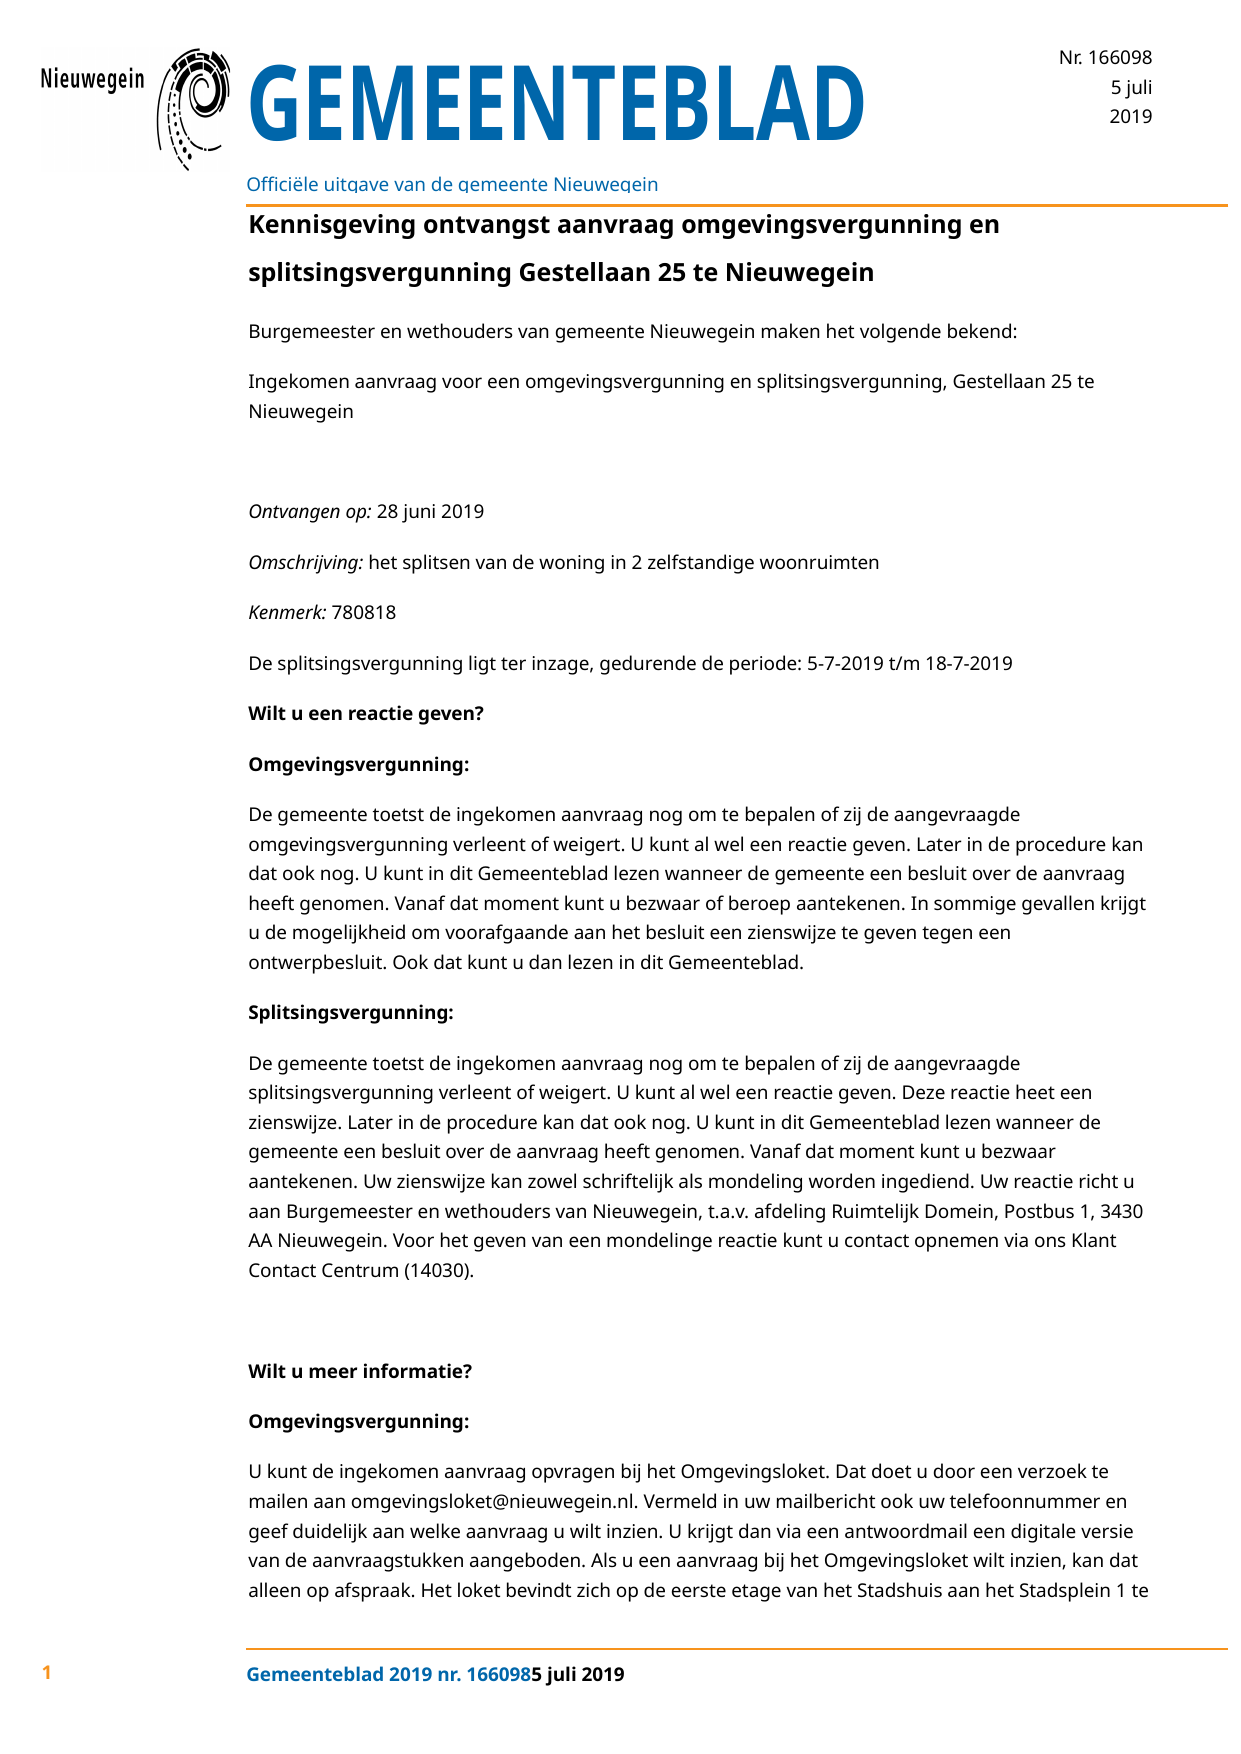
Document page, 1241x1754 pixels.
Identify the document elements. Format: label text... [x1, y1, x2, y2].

text Kennisgeving ontvangst aanvraag omgevingsvergunning en splitsingsvergunning Gestellaan 25 te Nieuwegein [248, 207, 1152, 288]
picture [41, 47, 231, 172]
text Ontvangen op: 28 juni 2019 [248, 499, 1152, 524]
text Wilt u meer informatie? [248, 1358, 1152, 1384]
text Burgemeester en wethouders van gemeente Nieuwegein maken het volgende bekend: [248, 318, 1152, 344]
text De gemeente toetst de ingekomen aanvraag nog om te bepalen of zij de aangevraagde omgevingsvergunning verleent of weigert. U kunt al wel een reactie geven. Later in de procedure kan dat ook nog. U kunt in dit Gemeenteblad lezen wanneer de gemeente een besluit over de aanvraag heeft genomen. Vanaf dat moment kunt u bezwaar of beroep aantekenen. In sommige gevallen krijgt u de mogelijkheid om voorafgaande aan het besluit een zienswijze te geven tegen een ontwerpbesluit. Ook dat kunt u dan lezen in dit Gemeenteblad. [248, 801, 1152, 975]
text De splitsingsvergunning ligt ter inzage, gedurende de periode: 5-7-2019 t/m 18-7-2019 [248, 650, 1152, 676]
text Omgevingsvergunning: [248, 751, 1152, 777]
text Ingekomen aanvraag voor een omgevingsvergunning en splitsingsvergunning, Gestellaan 25 te Nieuwegein [248, 368, 1152, 424]
text Kenmerk: 780818 [248, 599, 1152, 625]
text Omgevingsvergunning: [248, 1408, 1152, 1434]
text Omschrijving: het splitsen van de woning in 2 zelfstandige woonruimten [248, 549, 1152, 575]
text U kunt de ingekomen aanvraag opvragen bij het Omgevingsloket. Dat doet u door een verzoek te mailen aan omgevingsloket@nieuwegein.nl. Vermeld in uw mailbericht ook uw telefoonnummer en geef duidelijk aan welke aanvraag u wilt inzien. U krijgt dan via een antwoordmail een digitale versie van de aanvraagstukken aangeboden. Als u een aanvraag bij het Omgevingsloket wilt inzien, kan dat alleen op afspraak. Het loket bevindt zich op de eerste etage van het Stadshuis aan het Stadsplein 1 te [248, 1459, 1152, 1603]
text Splitsingsvergunning: [248, 999, 1152, 1025]
text Wilt u een reactie geven? [248, 700, 1152, 726]
text De gemeente toetst de ingekomen aanvraag nog om te bepalen of zij de aangevraagde splitsingsvergunning verleent of weigert. U kunt al wel een reactie geven. Deze reactie heet een zienswijze. Later in de procedure kan dat ook nog. U kunt in dit Gemeenteblad lezen wanneer de gemeente een besluit over de aanvraag heeft genomen. Vanaf dat moment kunt u bezwaar aantekenen. Uw zienswijze kan zowel schriftelijk als mondeling worden ingediend. Uw reactie richt u aan Burgemeester en wethouders van Nieuwegein, t.a.v. afdeling Ruimtelijk Domein, Postbus 1, 3430 AA Nieuwegein. Voor het geven van een mondelinge reactie kunt u contact opnemen via ons Klant Contact Centrum (14030). [248, 1050, 1152, 1283]
